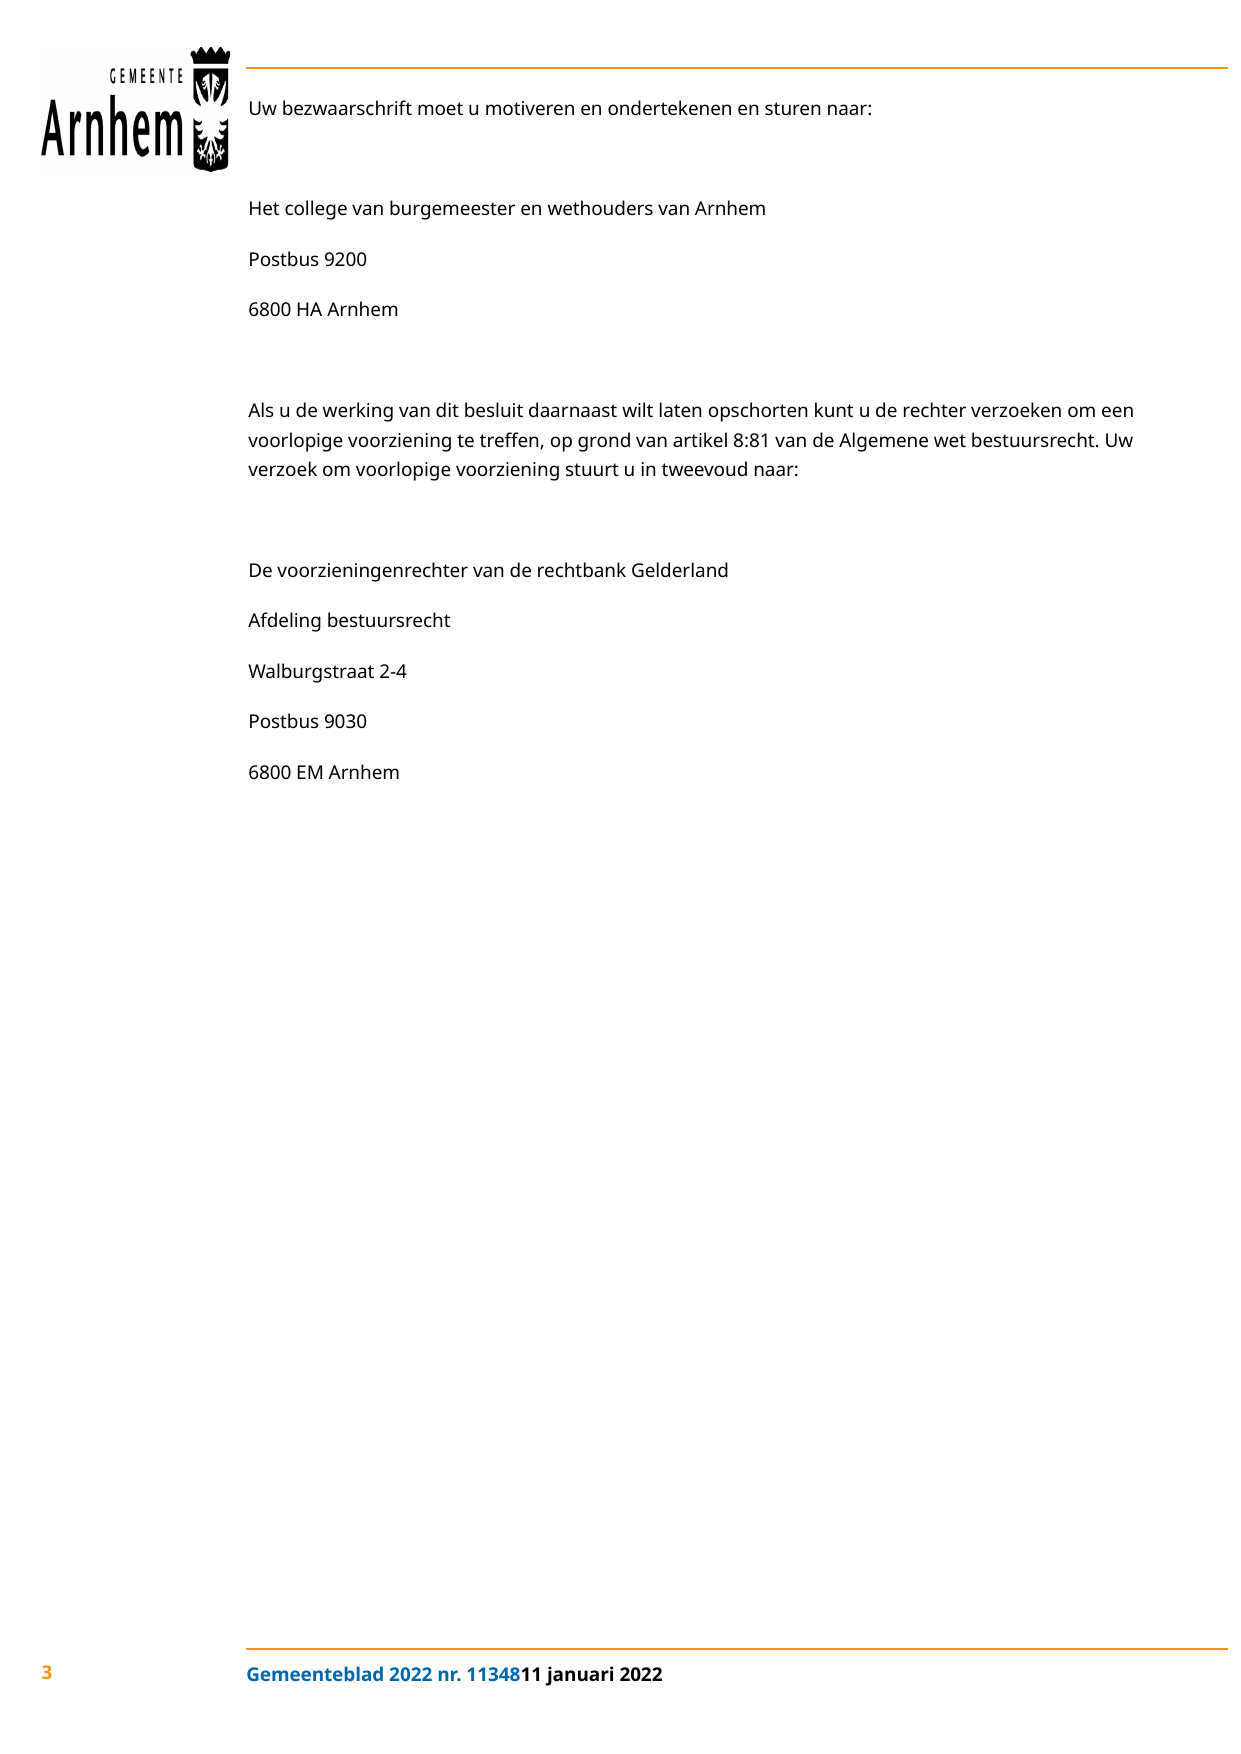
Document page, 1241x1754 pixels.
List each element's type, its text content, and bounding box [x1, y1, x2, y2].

text 6800 EM Arnhem [248, 759, 1152, 785]
text De voorzieningenrechter van de rechtbank Gelderland [248, 557, 1152, 583]
text 6800 HA Arnhem [248, 296, 1152, 322]
text Postbus 9030 [248, 708, 1152, 734]
text Het college van burgemeester en wethouders van Arnhem [248, 196, 1152, 221]
text Afdeling bestuursrecht [248, 608, 1152, 633]
text Uw bezwaarschrift moet u motiveren en ondertekenen en sturen naar: [248, 95, 1152, 121]
text Walburgstraat 2-4 [248, 658, 1152, 684]
text Postbus 9200 [248, 246, 1152, 272]
text Als u de werking van dit besluit daarnaast wilt laten opschorten kunt u de rechter verzoeken om een voorlopige voorziening te treffen, op grond van artikel 8:81 van de Algemene wet bestuursrecht. Uw verzoek om voorlopige voorziening stuurt u in tweevoud naar: [248, 397, 1152, 482]
picture [41, 47, 231, 172]
